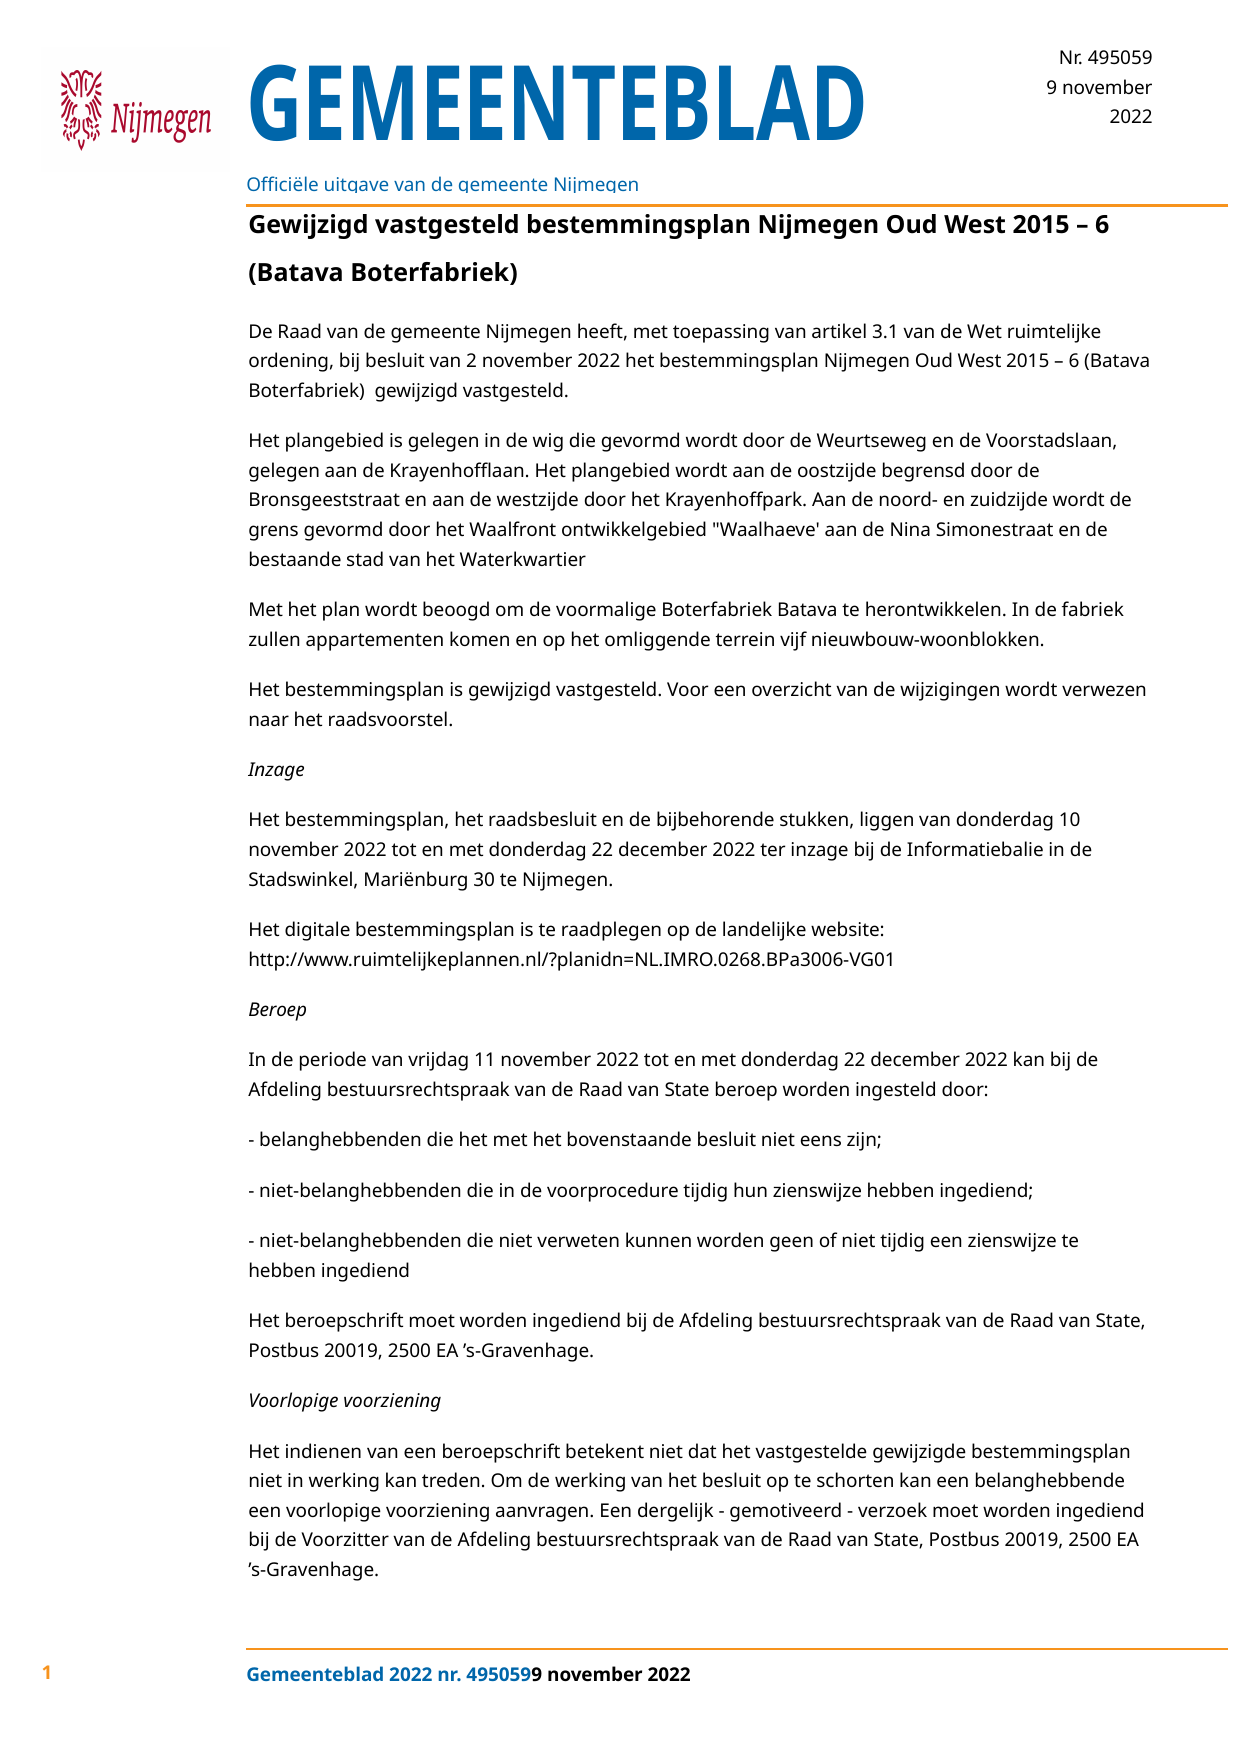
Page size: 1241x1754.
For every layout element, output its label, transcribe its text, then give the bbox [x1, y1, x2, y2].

text Het bestemmingsplan, het raadsbesluit en de bijbehorende stukken, liggen van donderdag 10 november 2022 tot en met donderdag 22 december 2022 ter inzage bij de Informatiebalie in de Stadswinkel, Mariënburg 30 te Nijmegen. [248, 807, 1152, 892]
text Het plangebied is gelegen in de wig die gevormd wordt door de Weurtseweg en de Voorstadslaan, gelegen aan de Krayenhofflaan. Het plangebied wordt aan de oostzijde begrensd door de Bronsgeeststraat en aan de westzijde door het Krayenhoffpark. Aan de noord- en zuidzijde wordt de grens gevormd door het Waalfront ontwikkelgebied "Waalhaeve' aan de Nina Simonestraat en de bestaande stad van het Waterkwartier [248, 427, 1152, 572]
text Voorlopige voorziening [248, 1387, 1152, 1413]
text - belanghebbenden die het met het bovenstaande besluit niet eens zijn; [248, 1127, 1152, 1152]
text - niet-belanghebbenden die in de voorprocedure tijdig hun zienswijze hebben ingediend; [248, 1177, 1152, 1203]
text Met het plan wordt beoogd om de voormalige Boterfabriek Batava te herontwikkelen. In de fabriek zullen appartementen komen en op het omliggende terrein vijf nieuwbouw-woonblokken. [248, 596, 1152, 652]
picture [41, 47, 231, 172]
text Gewijzigd vastgesteld bestemmingsplan Nijmegen Oud West 2015 – 6 (Batava Boterfabriek) [248, 207, 1152, 288]
text Het bestemmingsplan is gewijzigd vastgesteld. Voor een overzicht van de wijzigingen wordt verwezen naar het raadsvoorstel. [248, 676, 1152, 732]
text Het beroepschrift moet worden ingediend bij de Afdeling bestuursrechtspraak van de Raad van State, Postbus 20019, 2500 EA ’s-Gravenhage. [248, 1307, 1152, 1363]
text In de periode van vrijdag 11 november 2022 tot en met donderdag 22 december 2022 kan bij de Afdeling bestuursrechtspraak van de Raad van State beroep worden ingesteld door: [248, 1047, 1152, 1102]
text Het digitale bestemmingsplan is te raadplegen op de landelijke website: http://www.ruimtelijkeplannen.nl/?planidn=NL.IMRO.0268.BPa3006-VG01 [248, 916, 1152, 972]
text Inzage [248, 756, 1152, 782]
text Beroep [248, 996, 1152, 1022]
text De Raad van de gemeente Nijmegen heeft, met toepassing van artikel 3.1 van de Wet ruimtelijke ordening, bij besluit van 2 november 2022 het bestemmingsplan Nijmegen Oud West 2015 – 6 (Batava Boterfabriek) gewijzigd vastgesteld. [248, 318, 1152, 403]
text - niet-belanghebbenden die niet verweten kunnen worden geen of niet tijdig een zienswijze te hebben ingediend [248, 1227, 1152, 1283]
text Het indienen van een beroepschrift betekent niet dat het vastgestelde gewijzigde bestemmingsplan niet in werking kan treden. Om de werking van het besluit op te schorten kan een belanghebbende een voorlopige voorziening aanvragen. Een dergelijk - gemotiveerd - verzoek moet worden ingediend bij de Voorzitter van de Afdeling bestuursrechtspraak van de Raad van State, Postbus 20019, 2500 EA ’s-Gravenhage. [248, 1438, 1152, 1582]
